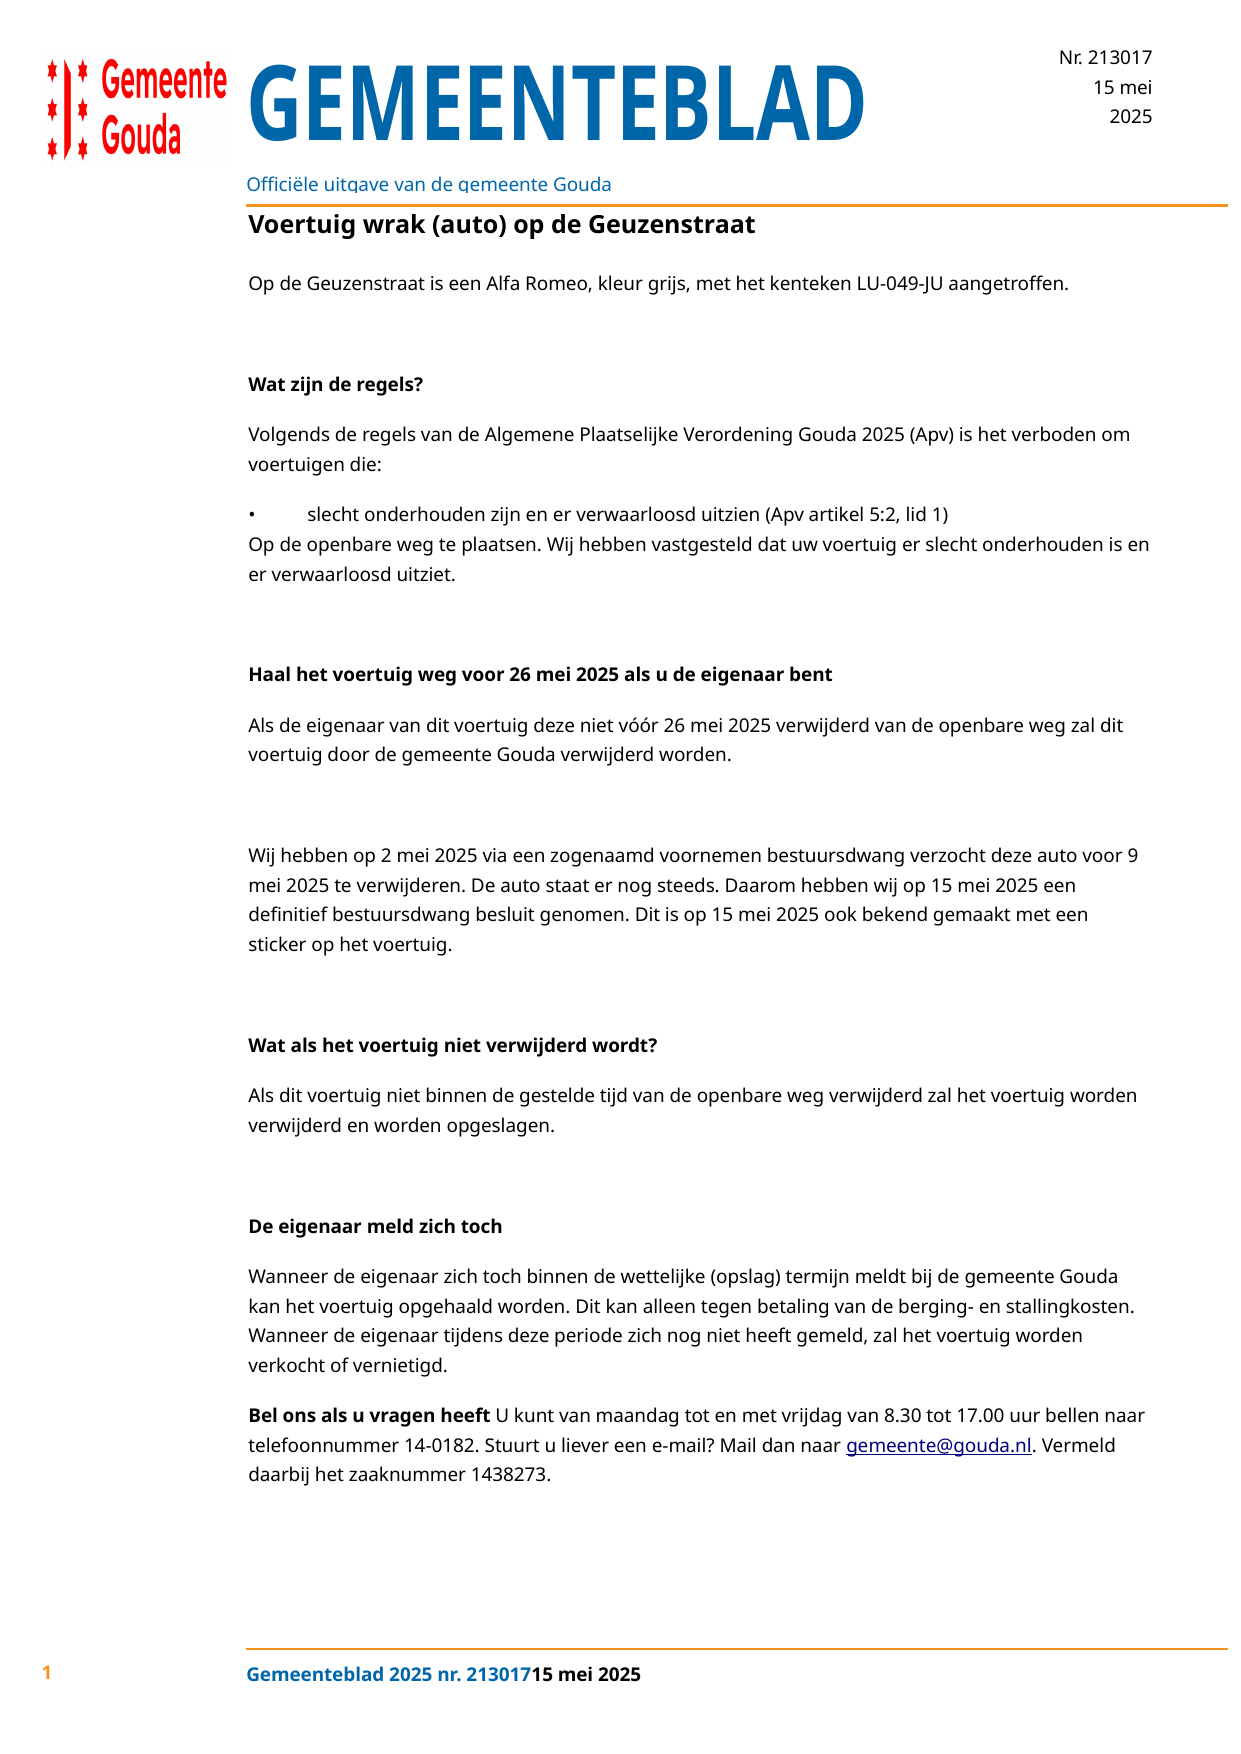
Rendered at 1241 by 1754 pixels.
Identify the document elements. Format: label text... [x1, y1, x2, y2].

text Wat zijn de regels? [248, 371, 1152, 397]
text Volgends de regels van de Algemene Plaatselijke Verordening Gouda 2025 (Apv) is het verboden om voertuigen die: [248, 422, 1152, 477]
list slecht onderhouden zijn en er verwaarloosd uitzien (Apv artikel 5:2, lid 1) [248, 502, 1152, 527]
text Bel ons als u vragen heeft U kunt van maandag tot en met vrijdag van 8.30 tot 17.00 uur bellen naar telefoonnummer 14-0182. Stuurt u liever een e-mail? Mail dan naar gemeente@gouda.nl. Vermeld daarbij het zaaknummer 1438273. [248, 1402, 1152, 1487]
text Op de Geuzenstraat is een Alfa Romeo, kleur grijs, met het kenteken LU-049-JU aangetroffen. [248, 270, 1152, 296]
text Wat als het voertuig niet verwijderd wordt? [248, 1032, 1152, 1058]
text Wanneer de eigenaar zich toch binnen de wettelijke (opslag) termijn meldt bij de gemeente Gouda kan het voertuig opgehaald worden. Dit kan alleen tegen betaling van de berging- en stallingkosten. Wanneer de eigenaar tijdens deze periode zich nog niet heeft gemeld, zal het voertuig worden verkocht of vernietigd. [248, 1263, 1152, 1378]
text De eigenaar meld zich toch [248, 1213, 1152, 1238]
text Wij hebben op 2 mei 2025 via een zogenaamd voornemen bestuursdwang verzocht deze auto voor 9 mei 2025 te verwijderen. De auto staat er nog steeds. Daarom hebben wij op 15 mei 2025 een definitief bestuursdwang besluit genomen. Dit is op 15 mei 2025 ook bekend gemaakt met een sticker op het voertuig. [248, 842, 1152, 957]
text Haal het voertuig weg voor 26 mei 2025 als u de eigenaar bent [248, 662, 1152, 687]
text Als de eigenaar van dit voertuig deze niet vóór 26 mei 2025 verwijderd van de openbare weg zal dit voertuig door de gemeente Gouda verwijderd worden. [248, 712, 1152, 767]
text Op de openbare weg te plaatsen. Wij hebben vastgesteld dat uw voertuig er slecht onderhouden is en er verwaarloosd uitziet. [248, 531, 1152, 586]
text Voertuig wrak (auto) op de Geuzenstraat [248, 207, 1152, 241]
text Als dit voertuig niet binnen de gestelde tijd van de openbare weg verwijderd zal het voertuig worden verwijderd en worden opgeslagen. [248, 1082, 1152, 1138]
picture [41, 47, 231, 172]
